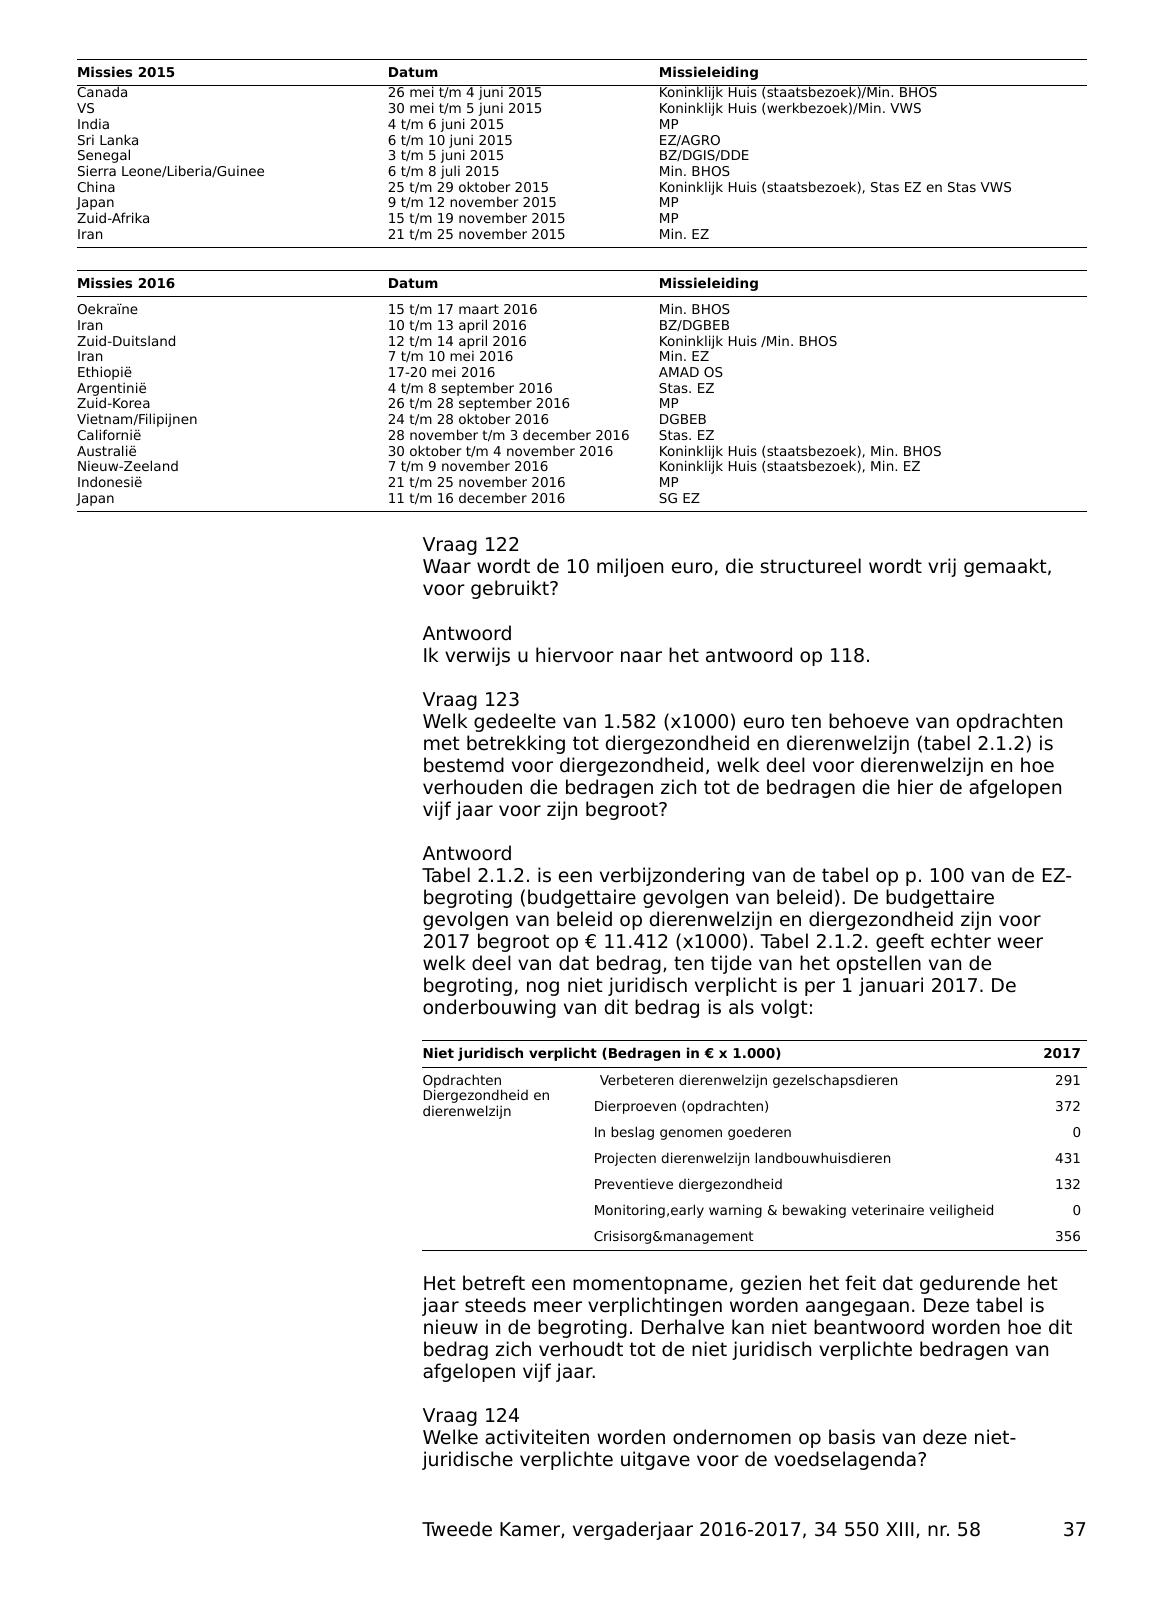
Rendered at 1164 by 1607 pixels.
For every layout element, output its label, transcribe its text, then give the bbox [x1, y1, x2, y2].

table_cell Opdrachten Diergezondheid en dierenwelzijn [422, 1068, 593, 1249]
table_cell MP [653, 475, 1087, 491]
table_cell 4 t/m 8 september 2016 [382, 381, 653, 396]
table_cell Koninklijk Huis (staatsbezoek)/Min. BHOS [653, 86, 1087, 101]
table_cell 10 t/m 13 april 2016 [382, 318, 653, 333]
table_cell AMAD OS [653, 365, 1087, 381]
table_cell MP [653, 211, 1087, 227]
table_cell MP [653, 195, 1087, 211]
table_cell 7 t/m 10 mei 2016 [382, 349, 653, 365]
table_header 2017 [1002, 1041, 1087, 1067]
table_cell Min. EZ [653, 227, 1087, 247]
table_header Datum [382, 60, 653, 85]
table_cell Koninklijk Huis (staatsbezoek), Min. EZ [653, 459, 1087, 475]
table_cell 21 t/m 25 november 2015 [382, 227, 653, 247]
table_cell VS [77, 101, 382, 117]
table_cell Iran [77, 227, 382, 247]
table_cell 15 t/m 17 maart 2016 [382, 297, 653, 318]
text Antwoord [422, 843, 1087, 865]
table_cell 30 oktober t/m 4 november 2016 [382, 444, 653, 459]
table_cell 4 t/m 6 juni 2015 [382, 117, 653, 132]
table_cell EZ/AGRO [653, 133, 1087, 148]
text Waar wordt de 10 miljoen euro, die structureel wordt vrij gemaakt, voor gebruikt? [422, 556, 1087, 600]
table_cell BZ/DGBEB [653, 318, 1087, 333]
table_header Missieleiding [653, 271, 1087, 296]
table_cell 6 t/m 8 juli 2015 [382, 164, 653, 179]
table_cell 356 [1002, 1224, 1087, 1249]
table_cell Oekraïne [77, 297, 382, 318]
text Welk gedeelte van 1.582 (x1000) euro ten behoeve van opdrachten met betrekking tot diergezondheid en dierenwelzijn (tabel 2.1.2) is bestemd voor diergezondheid, welk deel voor dierenwelzijn en hoe verhouden die bedragen zich tot de bedragen die hier de afgelopen vijf jaar voor zijn begroot? [422, 711, 1087, 821]
table_cell Australië [77, 444, 382, 459]
table_cell 21 t/m 25 november 2016 [382, 475, 653, 491]
text Vraag 122 [422, 534, 1087, 556]
table_cell 30 mei t/m 5 juni 2015 [382, 101, 653, 117]
table_cell Sri Lanka [77, 133, 382, 148]
table_cell Indonesië [77, 475, 382, 491]
table_cell 372 [1002, 1093, 1087, 1119]
table_cell 11 t/m 16 december 2016 [382, 491, 653, 511]
table_cell 9 t/m 12 november 2015 [382, 195, 653, 211]
table_cell Zuid-Afrika [77, 211, 382, 227]
table_cell Sierra Leone/Liberia/Guinee [77, 164, 382, 179]
table_cell Stas. EZ [653, 428, 1087, 443]
table_cell Min. BHOS [653, 297, 1087, 318]
table_cell India [77, 117, 382, 132]
table_cell Nieuw-Zeeland [77, 459, 382, 475]
table_cell Japan [77, 491, 382, 511]
table_cell Senegal [77, 148, 382, 164]
table_cell In beslag genomen goederen [594, 1119, 1002, 1145]
table_cell 17-20 mei 2016 [382, 365, 653, 381]
table_cell Iran [77, 318, 382, 333]
table_cell Dierproeven (opdrachten) [594, 1093, 1002, 1119]
table_cell Projecten dierenwelzijn landbouwhuisdieren [594, 1145, 1002, 1171]
text Vraag 124 [422, 1405, 1087, 1427]
table_cell 26 t/m 28 september 2016 [382, 396, 653, 412]
table_cell Californië [77, 428, 382, 443]
table_header Missies 2016 [77, 271, 382, 296]
table_cell Verbeteren dierenwelzijn gezelschapsdieren [594, 1068, 1002, 1093]
table_cell 291 [1002, 1068, 1087, 1093]
table_cell Zuid-Korea [77, 396, 382, 412]
table_cell Ethiopië [77, 365, 382, 381]
table_cell Koninklijk Huis (staatsbezoek), Min. BHOS [653, 444, 1087, 459]
table_cell 26 mei t/m 4 juni 2015 [382, 86, 653, 101]
table_cell 431 [1002, 1145, 1087, 1171]
table_header Missies 2015 [77, 60, 382, 85]
table_cell 6 t/m 10 juni 2015 [382, 133, 653, 148]
table_cell MP [653, 117, 1087, 132]
table_cell Min. EZ [653, 349, 1087, 365]
table_cell Koninklijk Huis /Min. BHOS [653, 334, 1087, 349]
table_cell Vietnam/Filipijnen [77, 412, 382, 428]
text Vraag 123 [422, 689, 1087, 711]
table_cell MP [653, 396, 1087, 412]
text Tabel 2.1.2. is een verbijzondering van de tabel op p. 100 van de EZ-begroting (budgettaire gevolgen van beleid). De budgettaire gevolgen van beleid op dierenwelzijn en diergezondheid zijn voor 2017 begroot op € 11.412 (x1000). Tabel 2.1.2. geeft echter weer welk deel van dat bedrag, ten tijde van het opstellen van de begroting, nog niet juridisch verplicht is per 1 januari 2017. De onderbouwing van dit bedrag is als volgt: [422, 865, 1087, 1018]
table_cell Preventieve diergezondheid [594, 1171, 1002, 1197]
table_cell Koninklijk Huis (staatsbezoek), Stas EZ en Stas VWS [653, 180, 1087, 195]
table_cell Argentinië [77, 381, 382, 396]
table_cell BZ/DGIS/DDE [653, 148, 1087, 164]
table_header Datum [382, 271, 653, 296]
table_cell Stas. EZ [653, 381, 1087, 396]
table_cell Monitoring,early warning & bewaking veterinaire veiligheid [594, 1197, 1002, 1223]
table_cell Zuid-Duitsland [77, 334, 382, 349]
text Het betreft een momentopname, gezien het feit dat gedurende het jaar steeds meer verplichtingen worden aangegaan. Deze tabel is nieuw in de begroting. Derhalve kan niet beantwoord worden hoe dit bedrag zich verhoudt tot de niet juridisch verplichte bedragen van afgelopen vijf jaar. [422, 1273, 1087, 1383]
text Antwoord [422, 622, 1087, 644]
table_cell 12 t/m 14 april 2016 [382, 334, 653, 349]
table_cell Koninklijk Huis (werkbezoek)/Min. VWS [653, 101, 1087, 117]
table_cell Iran [77, 349, 382, 365]
table_cell Japan [77, 195, 382, 211]
table_cell 7 t/m 9 november 2016 [382, 459, 653, 475]
table_cell DGBEB [653, 412, 1087, 428]
table_cell Min. BHOS [653, 164, 1087, 179]
table_cell Canada [77, 86, 382, 101]
table_header Niet juridisch verplicht (Bedragen in € x 1.000) [422, 1041, 1002, 1067]
table_cell SG EZ [653, 491, 1087, 511]
table_cell Crisisorg&management [594, 1224, 1002, 1249]
table_cell 24 t/m 28 oktober 2016 [382, 412, 653, 428]
table_cell China [77, 180, 382, 195]
table_cell 0 [1002, 1197, 1087, 1223]
text Welke activiteiten worden ondernomen op basis van deze niet-juridische verplichte uitgave voor de voedselagenda? [422, 1427, 1087, 1471]
table_cell 132 [1002, 1171, 1087, 1197]
table_cell 0 [1002, 1119, 1087, 1145]
table_cell 15 t/m 19 november 2015 [382, 211, 653, 227]
table_header Missieleiding [653, 60, 1087, 85]
text Ik verwijs u hiervoor naar het antwoord op 118. [422, 644, 1087, 666]
table_cell 28 november t/m 3 december 2016 [382, 428, 653, 443]
table_cell 3 t/m 5 juni 2015 [382, 148, 653, 164]
table_cell 25 t/m 29 oktober 2015 [382, 180, 653, 195]
